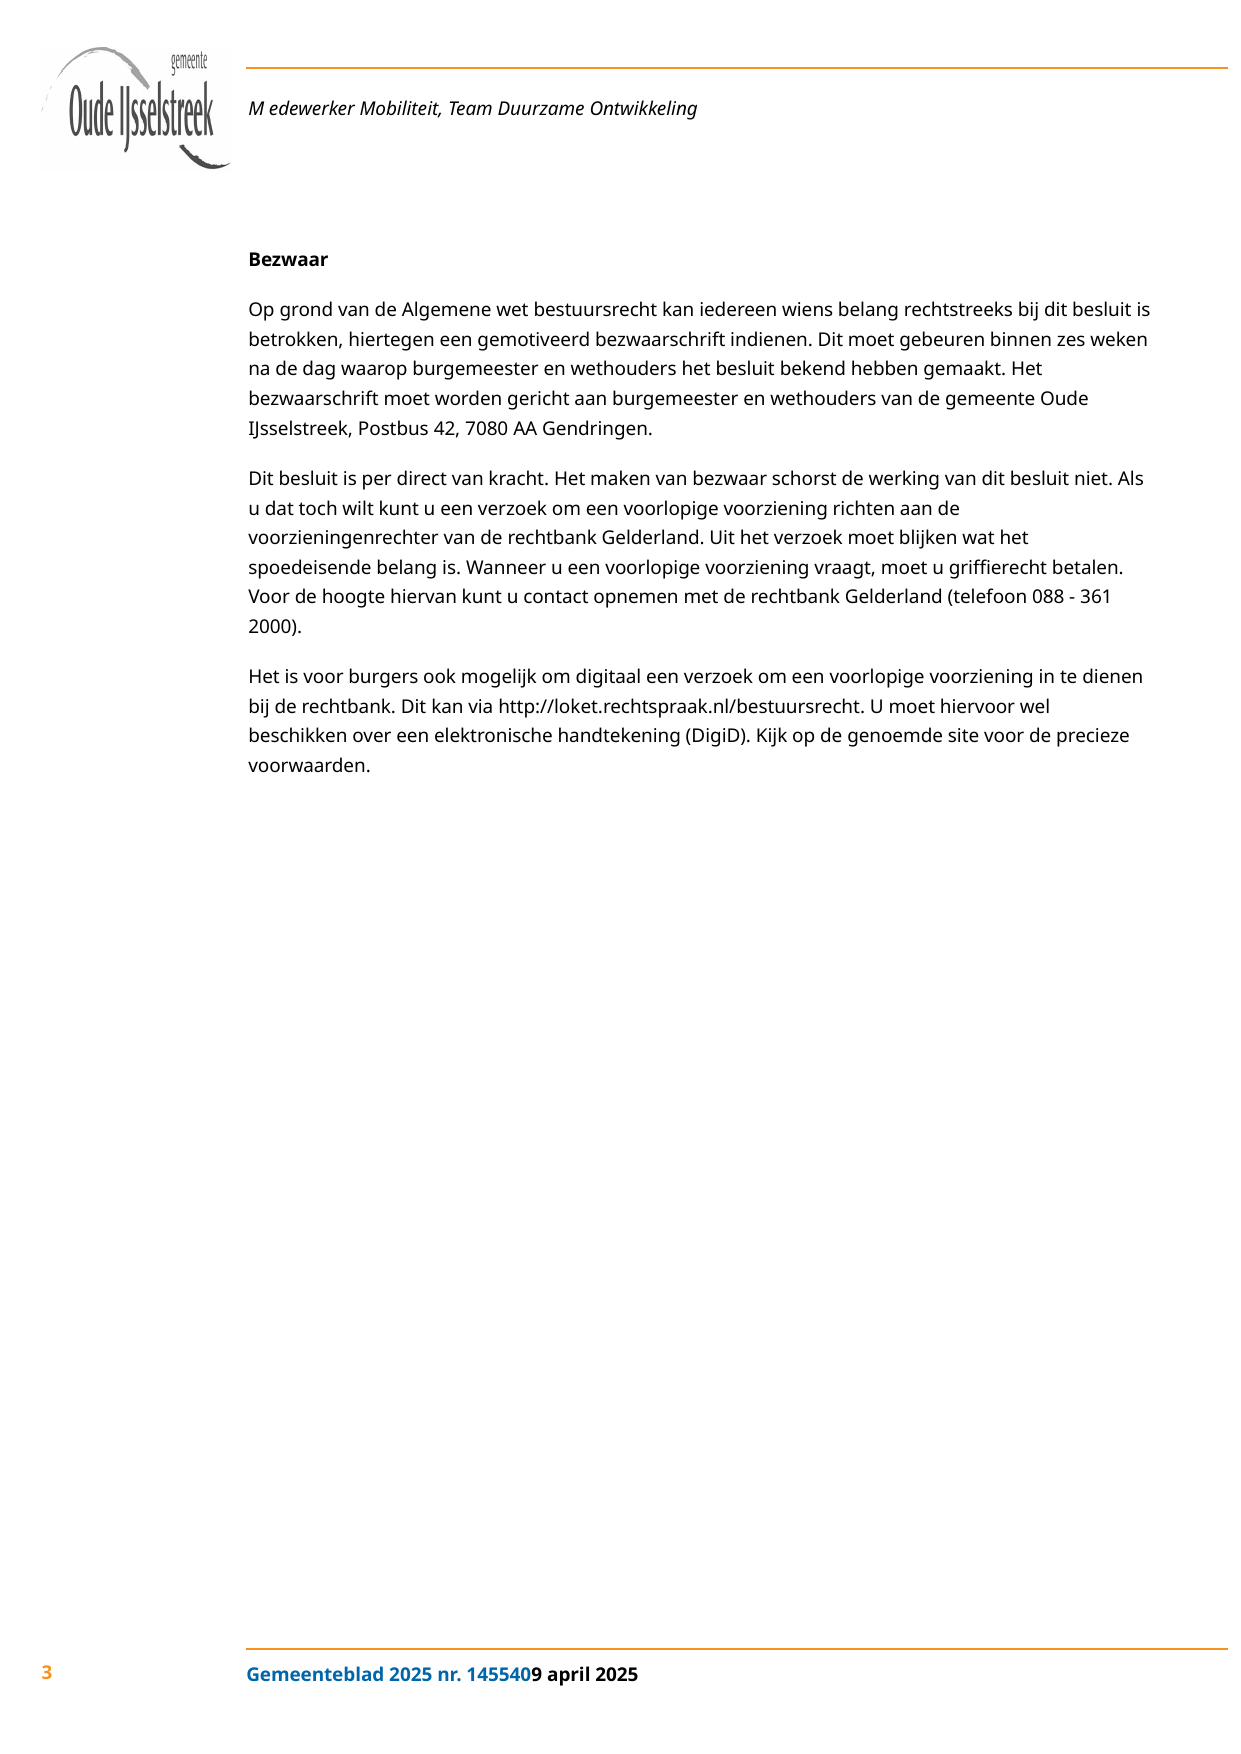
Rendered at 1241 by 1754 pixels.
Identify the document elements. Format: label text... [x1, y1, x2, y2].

text Op grond van de Algemene wet bestuursrecht kan iedereen wiens belang rechtstreeks bij dit besluit is betrokken, hiertegen een gemotiveerd bezwaarschrift indienen. Dit moet gebeuren binnen zes weken na de dag waarop burgemeester en wethouders het besluit bekend hebben gemaakt. Het bezwaarschrift moet worden gericht aan burgemeester en wethouders van de gemeente Oude IJsselstreek, Postbus 42, 7080 AA Gendringen. [248, 296, 1152, 441]
text Het is voor burgers ook mogelijk om digitaal een verzoek om een voorlopige voorziening in te dienen bij de rechtbank. Dit kan via http://loket.rechtspraak.nl/bestuursrecht. U moet hiervoor wel beschikken over een elektronische handtekening (DigiD). Kijk op de genoemde site voor de precieze voorwaarden. [248, 663, 1152, 778]
text Dit besluit is per direct van kracht. Het maken van bezwaar schorst de werking van dit besluit niet. Als u dat toch wilt kunt u een verzoek om een voorlopige voorziening richten aan de voorzieningenrechter van de rechtbank Gelderland. Uit het verzoek moet blijken wat het spoedeisende belang is. Wanneer u een voorlopige voorziening vraagt, moet u griffierecht betalen. Voor de hoogte hiervan kunt u contact opnemen met de rechtbank Gelderland (telefoon 088 - 361 2000). [248, 465, 1152, 639]
text M edewerker Mobiliteit, Team Duurzame Ontwikkeling [248, 95, 1152, 121]
text Bezwaar [248, 246, 1152, 272]
picture [41, 47, 231, 172]
